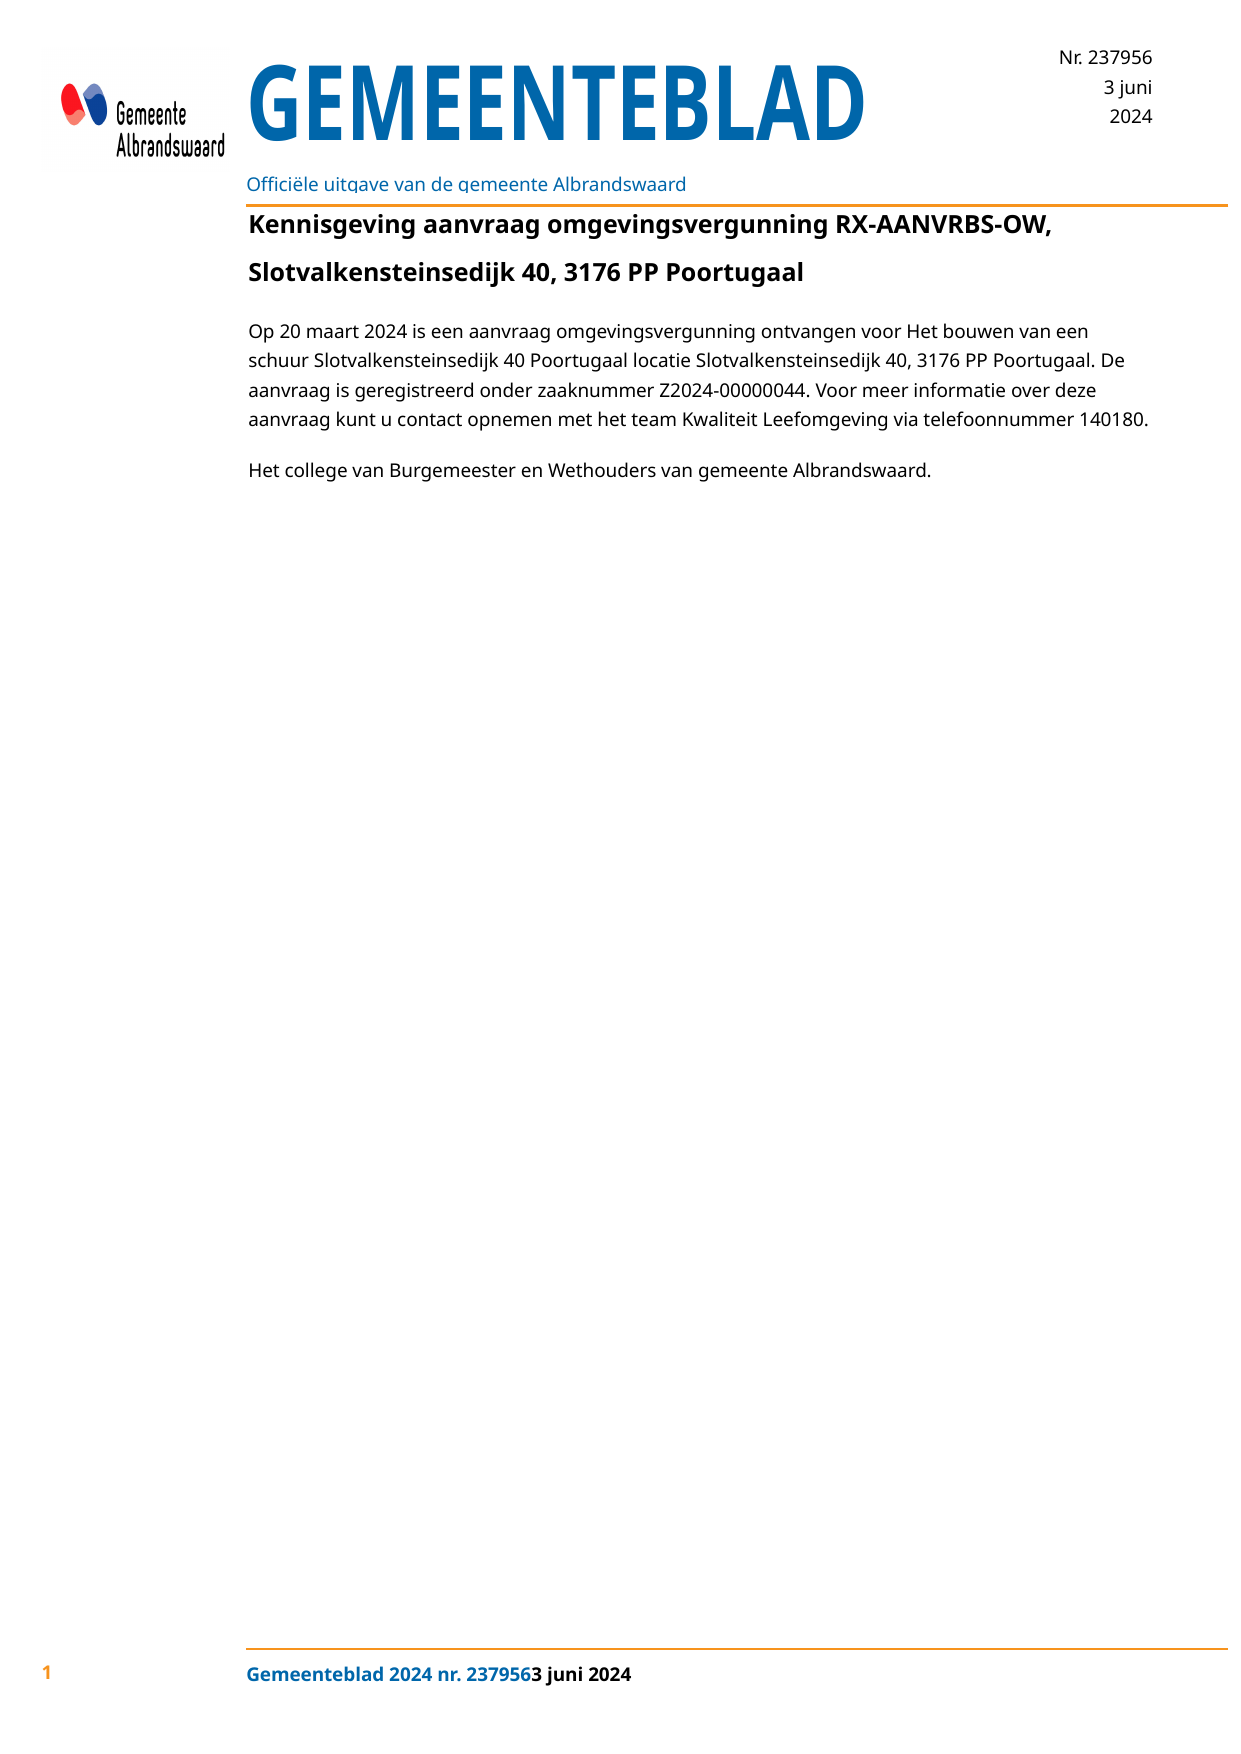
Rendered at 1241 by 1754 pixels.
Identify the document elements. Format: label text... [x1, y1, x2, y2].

text Kennisgeving aanvraag omgevingsvergunning RX-AANVRBS-OW, Slotvalkensteinsedijk 40, 3176 PP Poortugaal [248, 207, 1152, 288]
text Op 20 maart 2024 is een aanvraag omgevingsvergunning ontvangen voor Het bouwen van een schuur Slotvalkensteinsedijk 40 Poortugaal locatie Slotvalkensteinsedijk 40, 3176 PP Poortugaal. De aanvraag is geregistreerd onder zaaknummer Z2024-00000044. Voor meer informatie over deze aanvraag kunt u contact opnemen met het team Kwaliteit Leefomgeving via telefoonnummer 140180. [248, 318, 1152, 432]
text Het college van Burgemeester en Wethouders van gemeente Albrandswaard. [248, 457, 1152, 483]
picture [41, 47, 231, 172]
